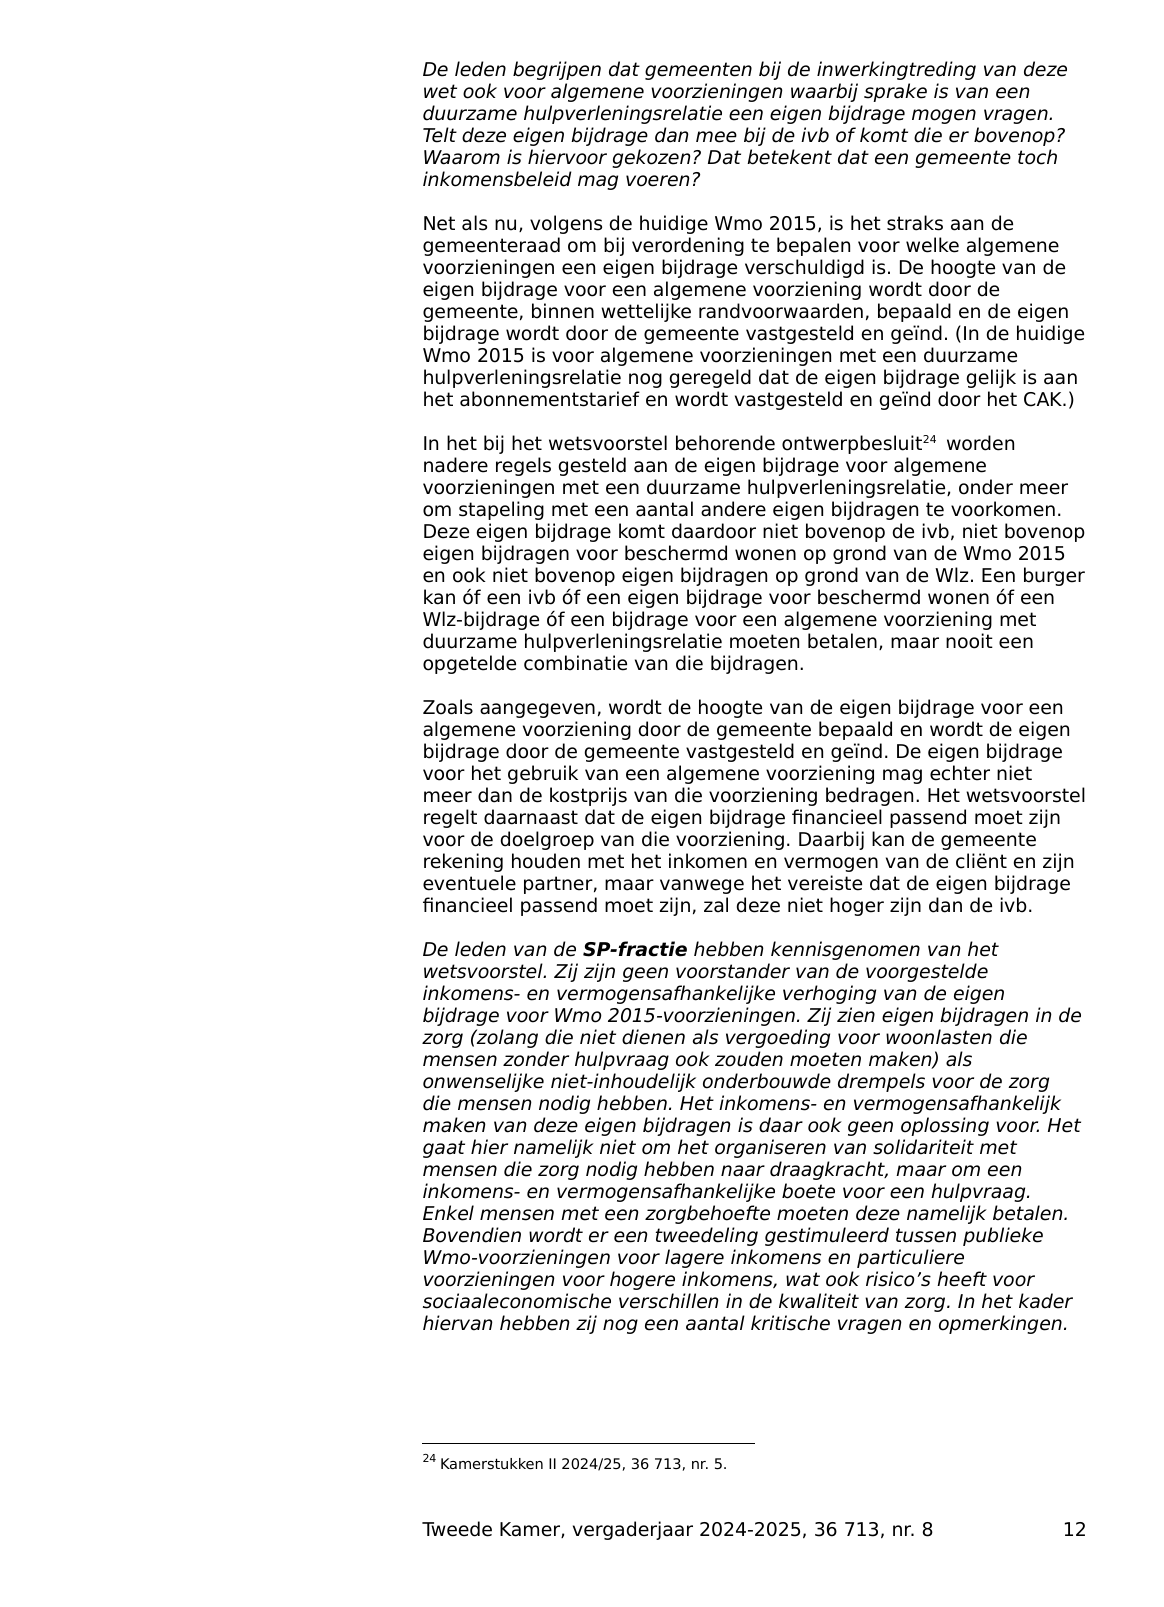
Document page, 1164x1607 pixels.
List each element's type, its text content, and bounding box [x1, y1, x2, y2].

text Net als nu, volgens de huidige Wmo 2015, is het straks aan de gemeenteraad om bij verordening te bepalen voor welke algemene voorzieningen een eigen bijdrage verschuldigd is. De hoogte van de eigen bijdrage voor een algemene voorziening wordt door de gemeente, binnen wettelijke randvoorwaarden, bepaald en de eigen bijdrage wordt door de gemeente vastgesteld en geïnd. (In de huidige Wmo 2015 is voor algemene voorzieningen met een duurzame hulpverleningsrelatie nog geregeld dat de eigen bijdrage gelijk is aan het abonnementstarief en wordt vastgesteld en geïnd door het CAK.) [422, 213, 1087, 411]
text De leden begrijpen dat gemeenten bij de inwerkingtreding van deze wet ook voor algemene voorzieningen waarbij sprake is van een duurzame hulpverleningsrelatie een eigen bijdrage mogen vragen. Telt deze eigen bijdrage dan mee bij de ivb of komt die er bovenop? Waarom is hiervoor gekozen? Dat betekent dat een gemeente toch inkomensbeleid mag voeren? [422, 59, 1087, 191]
text Kamerstukken II 2024/25, 36 713, nr. 5. [422, 1452, 1087, 1474]
text Zoals aangegeven, wordt de hoogte van de eigen bijdrage voor een algemene voorziening door de gemeente bepaald en wordt de eigen bijdrage door de gemeente vastgesteld en geïnd. De eigen bijdrage voor het gebruik van een algemene voorziening mag echter niet meer dan de kostprijs van die voorziening bedragen. Het wetsvoorstel regelt daarnaast dat de eigen bijdrage financieel passend moet zijn voor de doelgroep van die voorziening. Daarbij kan de gemeente rekening houden met het inkomen en vermogen van de cliënt en zijn eventuele partner, maar vanwege het vereiste dat de eigen bijdrage financieel passend moet zijn, zal deze niet hoger zijn dan de ivb. [422, 697, 1087, 917]
text De leden van de SP-fractie hebben kennisgenomen van het wetsvoorstel. Zij zijn geen voorstander van de voorgestelde inkomens- en vermogensafhankelijke verhoging van de eigen bijdrage voor Wmo 2015-voorzieningen. Zij zien eigen bijdragen in de zorg (zolang die niet dienen als vergoeding voor woonlasten die mensen zonder hulpvraag ook zouden moeten maken) als onwenselijke niet-inhoudelijk onderbouwde drempels voor de zorg die mensen nodig hebben. Het inkomens- en vermogensafhankelijk maken van deze eigen bijdragen is daar ook geen oplossing voor. Het gaat hier namelijk niet om het organiseren van solidariteit met mensen die zorg nodig hebben naar draagkracht, maar om een inkomens- en vermogensafhankelijke boete voor een hulpvraag. Enkel mensen met een zorgbehoefte moeten deze namelijk betalen. Bovendien wordt er een tweedeling gestimuleerd tussen publieke Wmo-voorzieningen voor lagere inkomens en particuliere voorzieningen voor hogere inkomens, wat ook risico’s heeft voor sociaaleconomische verschillen in de kwaliteit van zorg. In het kader hiervan hebben zij nog een aantal kritische vragen en opmerkingen. [422, 939, 1087, 1335]
text In het bij het wetsvoorstel behorende ontwerpbesluit worden nadere regels gesteld aan de eigen bijdrage voor algemene voorzieningen met een duurzame hulpverleningsrelatie, onder meer om stapeling met een aantal andere eigen bijdragen te voorkomen. Deze eigen bijdrage komt daardoor niet bovenop de ivb, niet bovenop eigen bijdragen voor beschermd wonen op grond van de Wmo 2015 en ook niet bovenop eigen bijdragen op grond van de Wlz. Een burger kan óf een ivb óf een eigen bijdrage voor beschermd wonen óf een Wlz-bijdrage óf een bijdrage voor een algemene voorziening met duurzame hulpverleningsrelatie moeten betalen, maar nooit een opgetelde combinatie van die bijdragen. [422, 433, 1087, 675]
